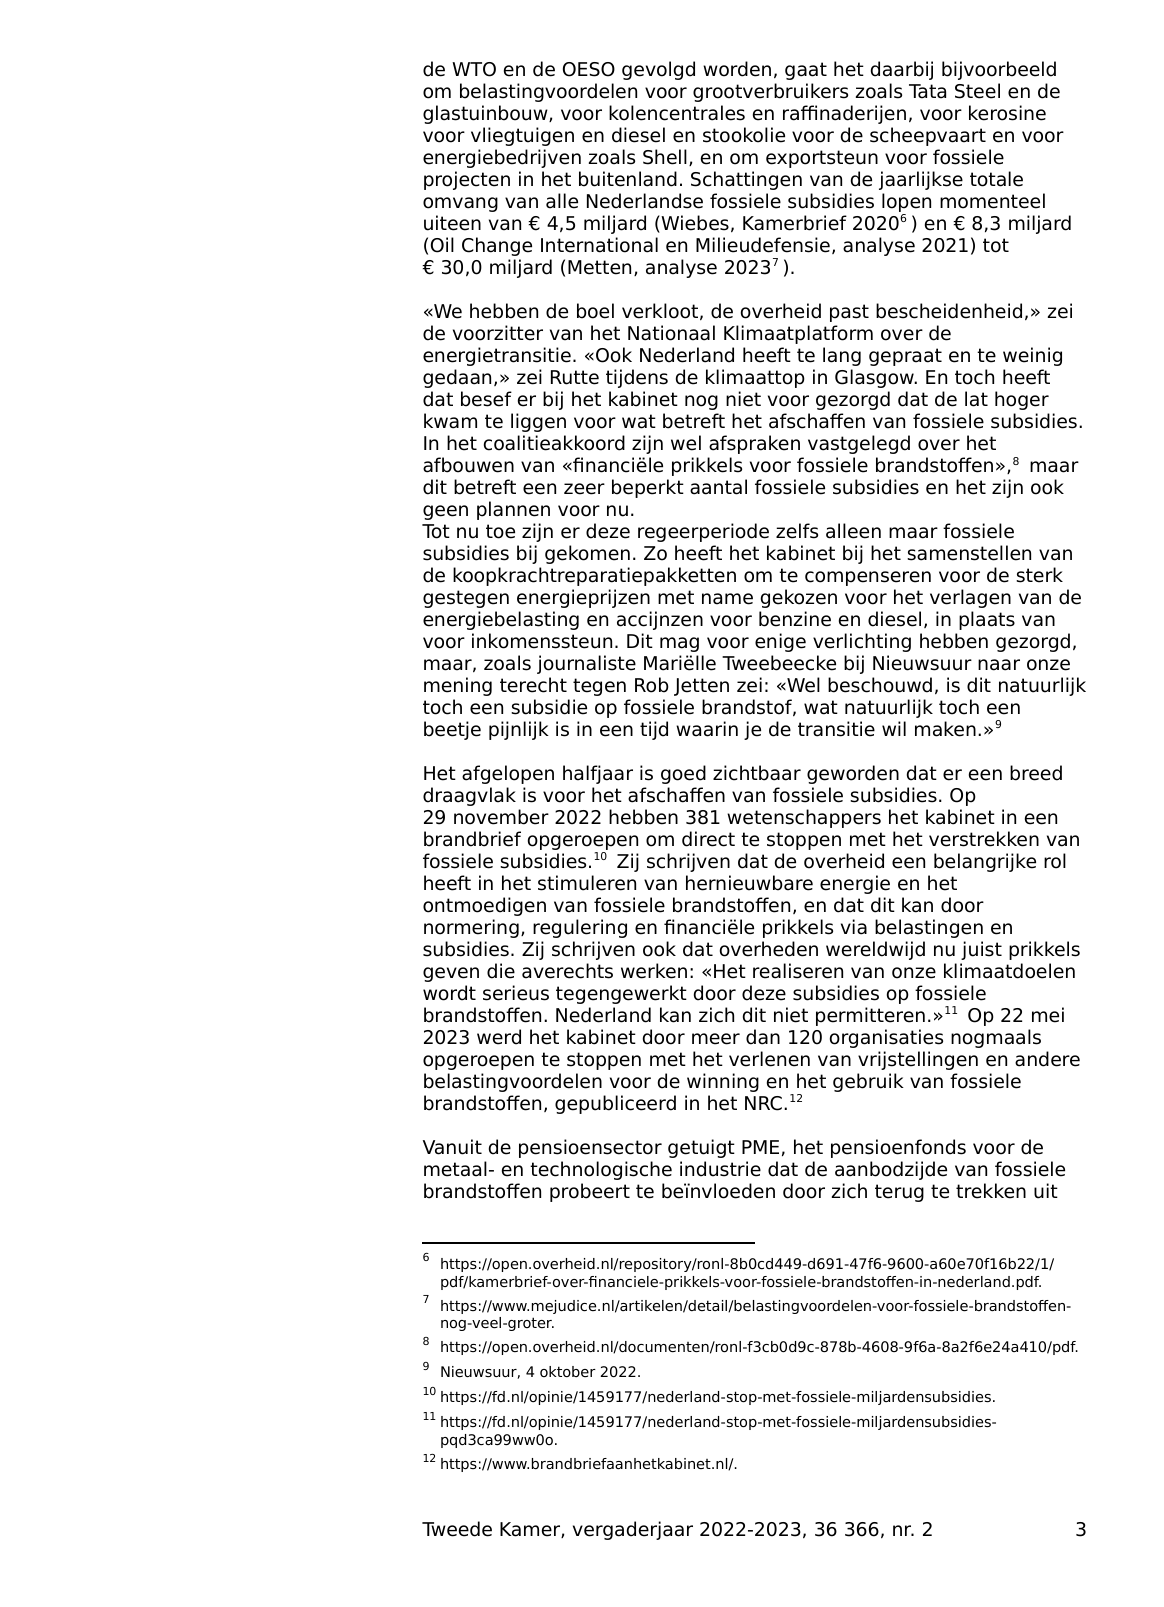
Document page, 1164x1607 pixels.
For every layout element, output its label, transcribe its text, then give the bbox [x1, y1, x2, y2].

text «We hebben de boel verkloot, de overheid past bescheidenheid,» zei de voorzitter van het Nationaal Klimaatplatform over de energietransitie. «Ook Nederland heeft te lang gepraat en te weinig gedaan,» zei Rutte tijdens de klimaattop in Glasgow. En toch heeft dat besef er bij het kabinet nog niet voor gezorgd dat de lat hoger kwam te liggen voor wat betreft het afschaffen van fossiele subsidies. In het coalitieakkoord zijn wel afspraken vastgelegd over het afbouwen van «financiële prikkels voor fossiele brandstoffen», maar dit betreft een zeer beperkt aantal fossiele subsidies en het zijn ook geen plannen voor nu. [422, 301, 1087, 521]
text https://fd.nl/opinie/1459177/nederland-stop-met-fossiele-miljardensubsidies. [422, 1385, 1087, 1407]
text https://www.brandbriefaanhetkabinet.nl/. [422, 1452, 1087, 1474]
text Nieuwsuur, 4 oktober 2022. [422, 1360, 1087, 1382]
text Vanuit de pensioensector getuigt PME, het pensioenfonds voor de metaal- en technologische industrie dat de aanbodzijde van fossiele brandstoffen probeert te beïnvloeden door zich terug te trekken uit [422, 1137, 1087, 1203]
text https://open.overheid.nl/documenten/ronl-f3cb0d9c-878b-4608-9f6a-8a2f6e24a410/pdf. [422, 1335, 1087, 1357]
text https://open.overheid.nl/repository/ronl-8b0cd449-d691-47f6-9600-a60e70f16b22/1/pdf/kamerbrief-over-financiele-prikkels-voor-fossiele-brandstoffen-in-nederland.pdf. [422, 1252, 1087, 1291]
text https://www.mejudice.nl/artikelen/detail/belastingvoordelen-voor-fossiele-brandstoffen-nog-veel-groter. [422, 1293, 1087, 1332]
text de WTO en de OESO gevolgd worden, gaat het daarbij bijvoorbeeld om belastingvoordelen voor grootverbruikers zoals Tata Steel en de glastuinbouw, voor kolencentrales en raffinaderijen, voor kerosine voor vliegtuigen en diesel en stookolie voor de scheepvaart en voor energiebedrijven zoals Shell, en om exportsteun voor fossiele projecten in het buitenland. Schattingen van de jaarlijkse totale omvang van alle Nederlandse fossiele subsidies lopen momenteel uiteen van € 4,5 miljard (Wiebes, Kamerbrief 2020) en € 8,3 miljard (Oil Change International en Milieudefensie, analyse 2021) tot € 30,0 miljard (Metten, analyse 2023). [422, 59, 1087, 279]
text https://fd.nl/opinie/1459177/nederland-stop-met-fossiele-miljardensubsidies-pqd3ca99ww0o. [422, 1410, 1087, 1449]
text Het afgelopen halfjaar is goed zichtbaar geworden dat er een breed draagvlak is voor het afschaffen van fossiele subsidies. Op 29 november 2022 hebben 381 wetenschappers het kabinet in een brandbrief opgeroepen om direct te stoppen met het verstrekken van fossiele subsidies. Zij schrijven dat de overheid een belangrijke rol heeft in het stimuleren van hernieuwbare energie en het ontmoedigen van fossiele brandstoffen, en dat dit kan door normering, regulering en financiële prikkels via belastingen en subsidies. Zij schrijven ook dat overheden wereldwijd nu juist prikkels geven die averechts werken: «Het realiseren van onze klimaatdoelen wordt serieus tegengewerkt door deze subsidies op fossiele brandstoffen. Nederland kan zich dit niet permitteren.» Op 22 mei 2023 werd het kabinet door meer dan 120 organisaties nogmaals opgeroepen te stoppen met het verlenen van vrijstellingen en andere belastingvoordelen voor de winning en het gebruik van fossiele brandstoffen, gepubliceerd in het NRC. [422, 763, 1087, 1114]
text Tot nu toe zijn er deze regeerperiode zelfs alleen maar fossiele subsidies bij gekomen. Zo heeft het kabinet bij het samenstellen van de koopkrachtreparatiepakketten om te compenseren voor de sterk gestegen energieprijzen met name gekozen voor het verlagen van de energiebelasting en accijnzen voor benzine en diesel, in plaats van voor inkomenssteun. Dit mag voor enige verlichting hebben gezorgd, maar, zoals journaliste Mariëlle Tweebeecke bij Nieuwsuur naar onze mening terecht tegen Rob Jetten zei: «Wel beschouwd, is dit natuurlijk toch een subsidie op fossiele brandstof, wat natuurlijk toch een beetje pijnlijk is in een tijd waarin je de transitie wil maken.» [422, 521, 1087, 741]
